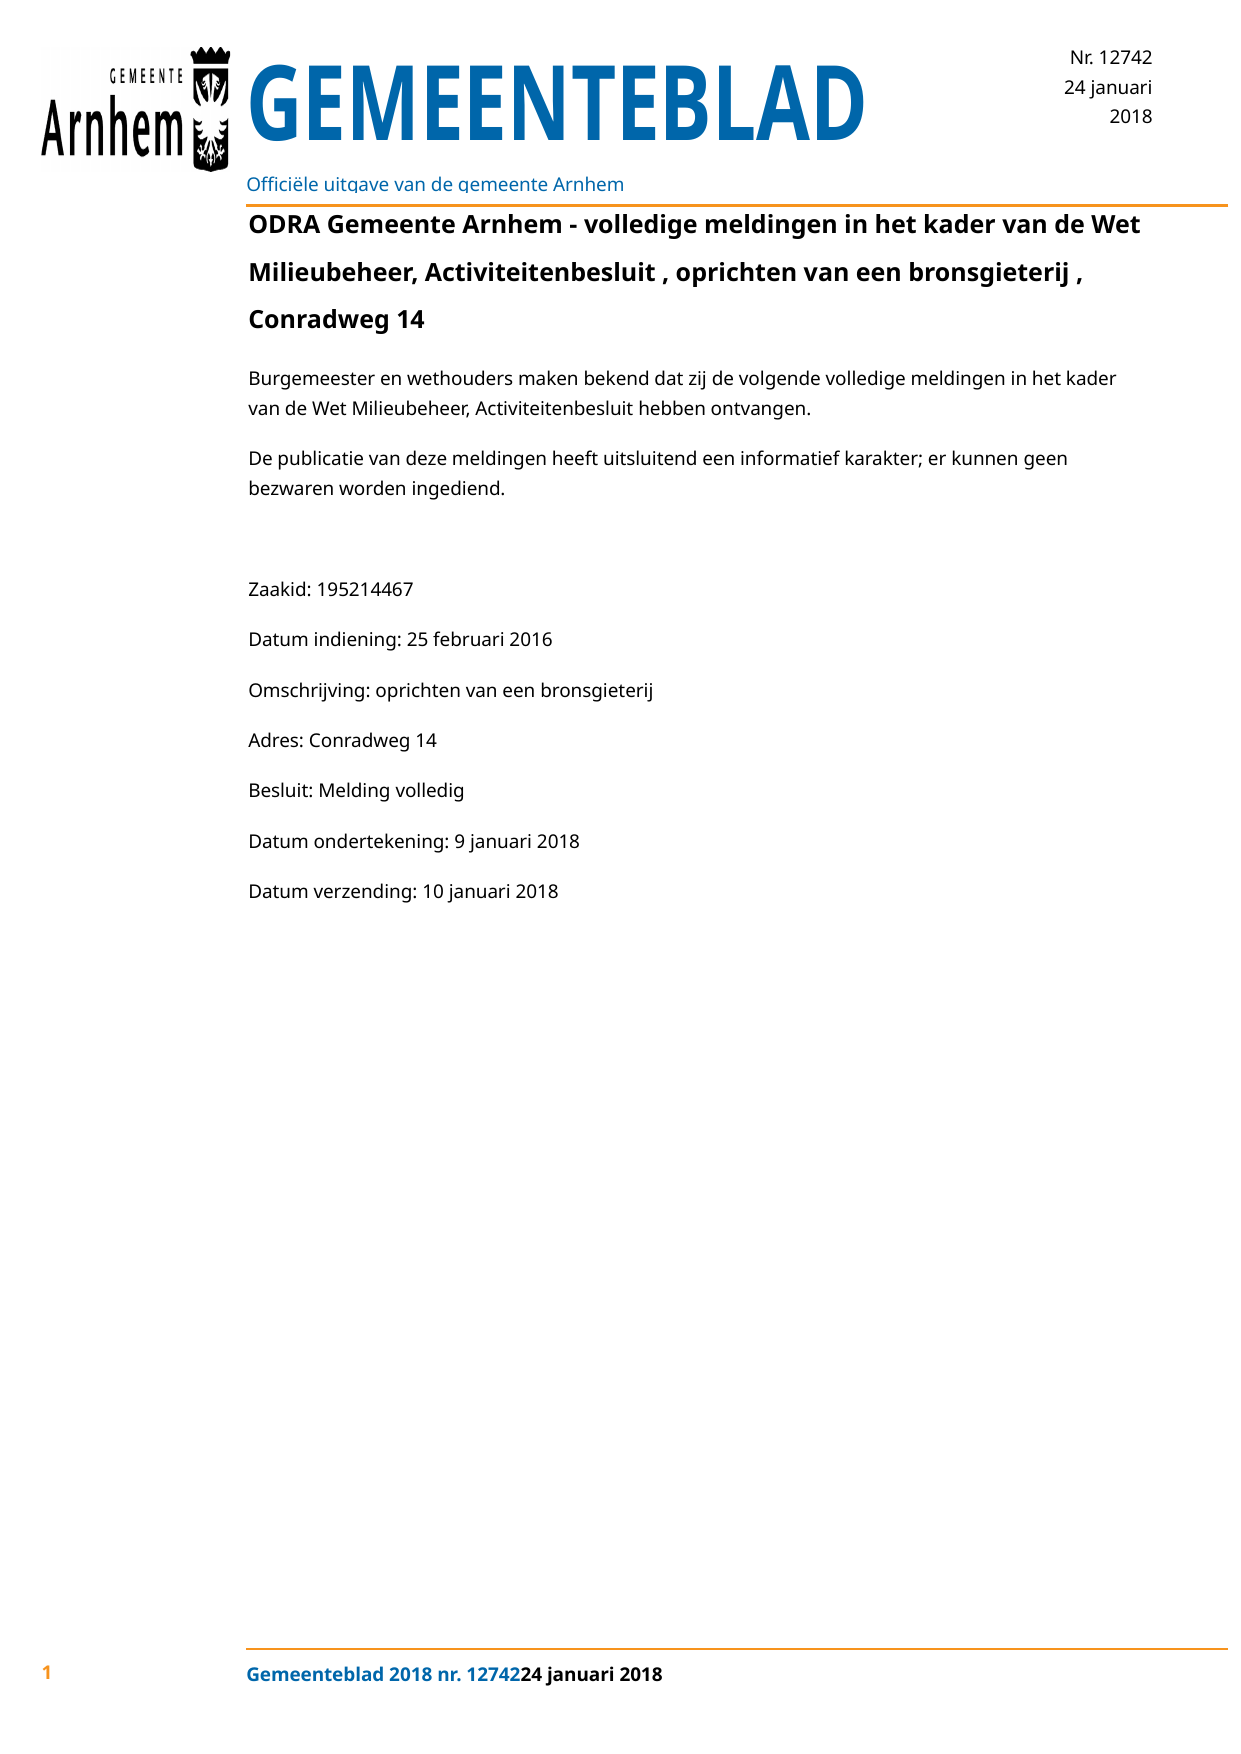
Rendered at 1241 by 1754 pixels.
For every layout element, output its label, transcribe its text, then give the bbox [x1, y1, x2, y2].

text De publicatie van deze meldingen heeft uitsluitend een informatief karakter; er kunnen geen bezwaren worden ingediend. [248, 446, 1152, 501]
text Datum verzending: 10 januari 2018 [248, 878, 1152, 904]
text Zaakid: 195214467 [248, 576, 1152, 602]
text Omschrijving: oprichten van een bronsgieterij [248, 677, 1152, 702]
text Datum ondertekening: 9 januari 2018 [248, 828, 1152, 854]
text Datum indiening: 25 februari 2016 [248, 626, 1152, 652]
text Burgemeester en wethouders maken bekend dat zij de volgende volledige meldingen in het kader van de Wet Milieubeheer, Activiteitenbesluit hebben ontvangen. [248, 366, 1152, 421]
text ODRA Gemeente Arnhem - volledige meldingen in het kader van de Wet Milieubeheer, Activiteitenbesluit , oprichten van een bronsgieterij , Conradweg 14 [248, 207, 1152, 336]
text Besluit: Melding volledig [248, 778, 1152, 803]
text Adres: Conradweg 14 [248, 727, 1152, 753]
picture [41, 47, 231, 172]
